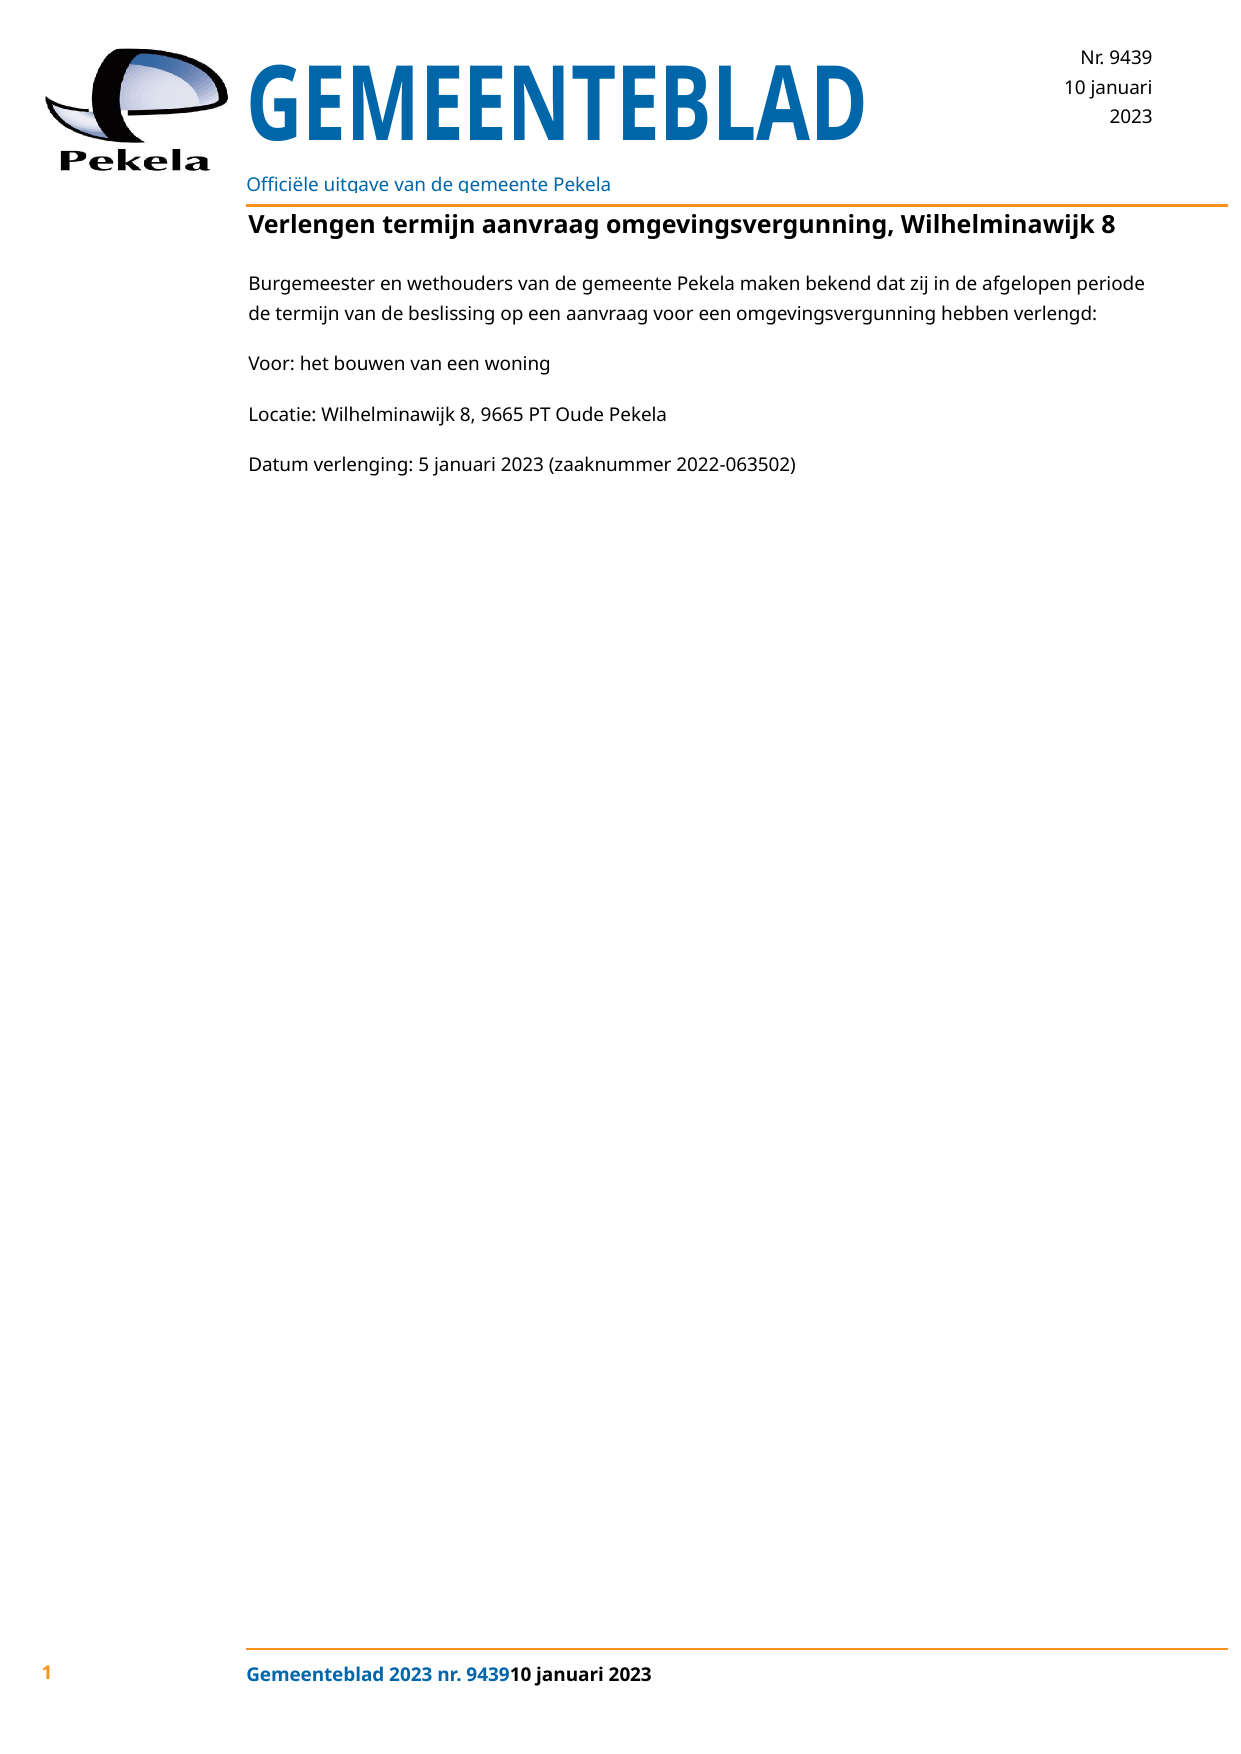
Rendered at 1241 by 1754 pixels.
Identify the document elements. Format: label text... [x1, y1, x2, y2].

picture [41, 47, 231, 172]
text Burgemeester en wethouders van de gemeente Pekela maken bekend dat zij in de afgelopen periode de termijn van de beslissing op een aanvraag voor een omgevingsvergunning hebben verlengd: [248, 270, 1152, 326]
text Voor: het bouwen van een woning [248, 350, 1152, 376]
text Datum verlenging: 5 januari 2023 (zaaknummer 2022-063502) [248, 451, 1152, 477]
text Verlengen termijn aanvraag omgevingsvergunning, Wilhelminawijk 8 [248, 207, 1152, 241]
text Locatie: Wilhelminawijk 8, 9665 PT Oude Pekela [248, 401, 1152, 426]
